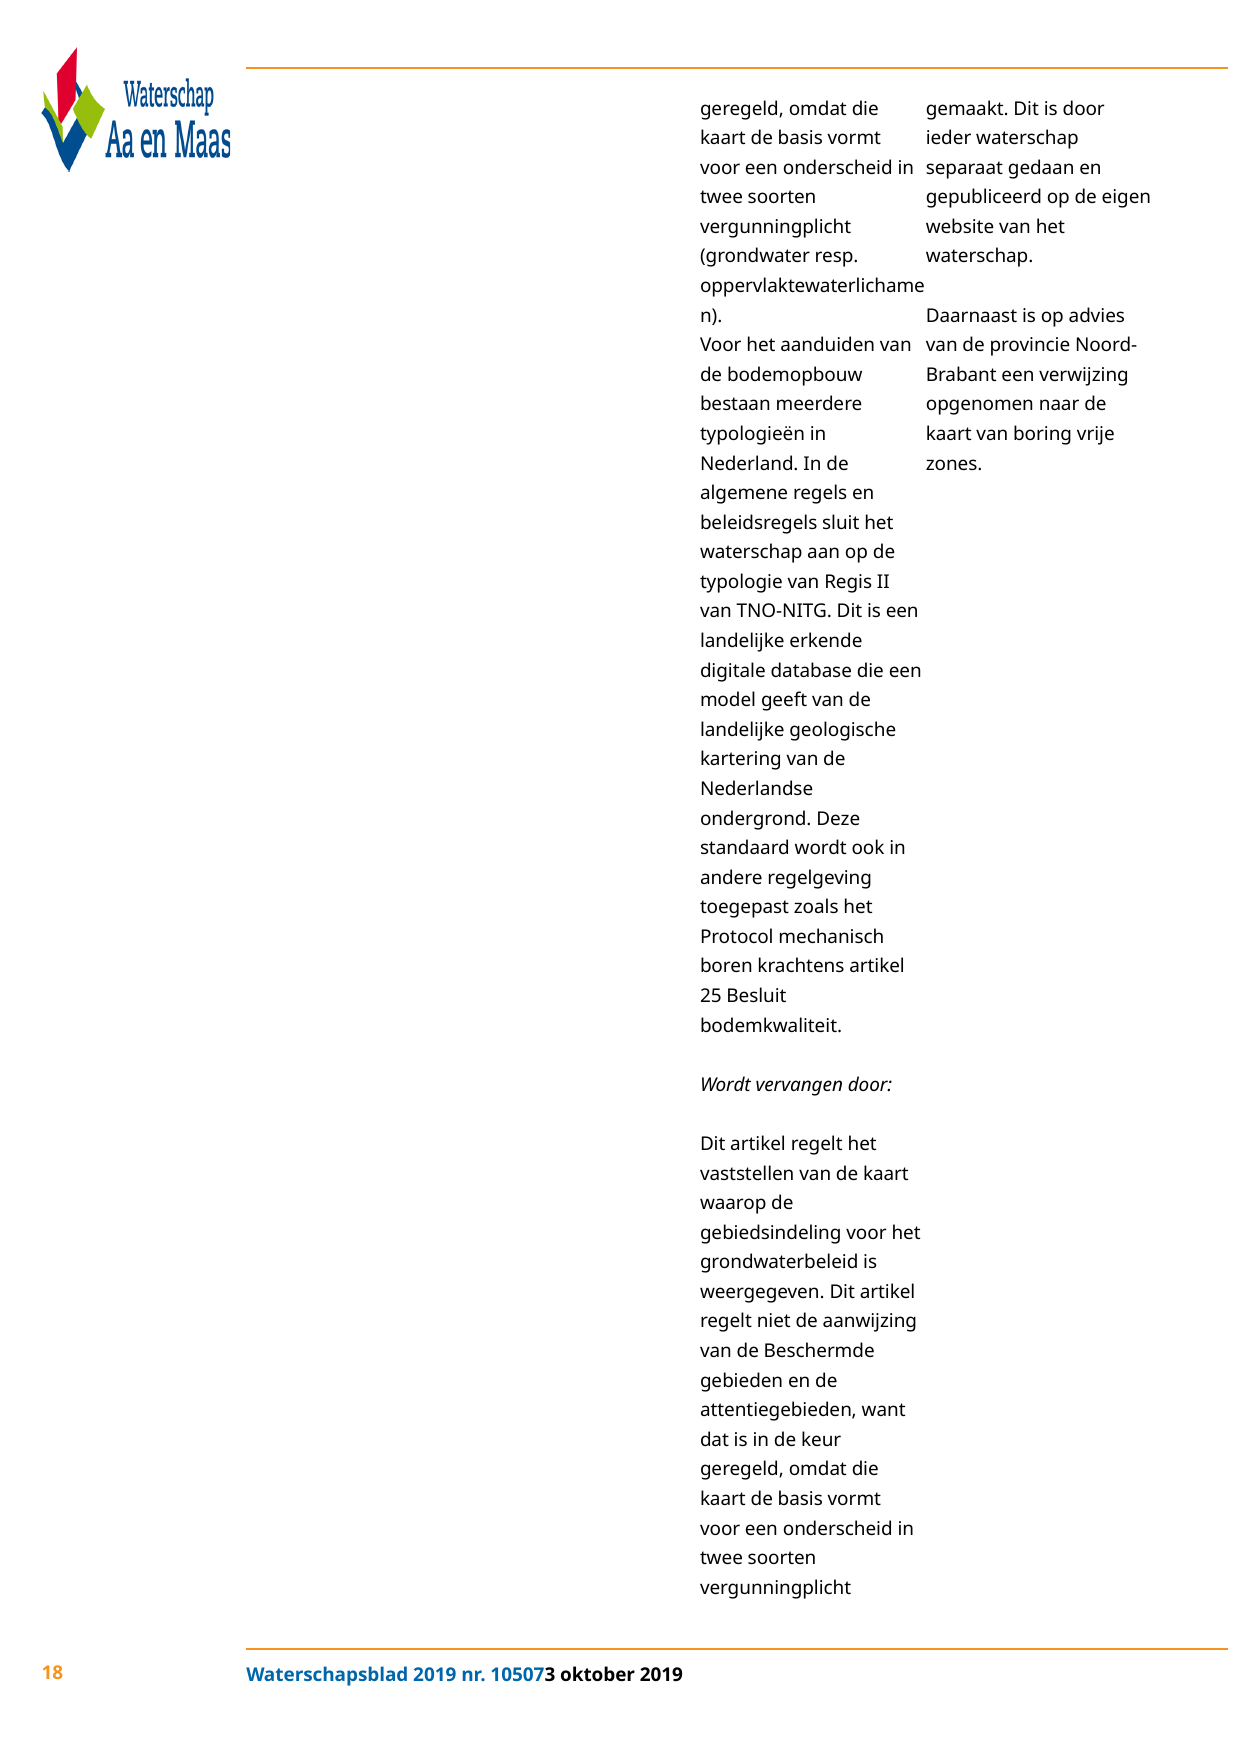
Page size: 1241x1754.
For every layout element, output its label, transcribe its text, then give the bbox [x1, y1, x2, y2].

table_cell [474, 95, 700, 1600]
picture [41, 47, 231, 172]
table_cell geregeld, omdat die kaart de basis vormt voor een onderscheid in twee soorten vergunningplicht (grondwater resp. oppervlaktewaterlichamen). Voor het aanduiden van de bodemopbouw bestaan meerdere typologieën in Nederland. In de algemene regels en beleidsregels sluit het waterschap aan op de typologie van Regis II van TNO-NITG. Dit is een landelijke erkende digitale database die een model geeft van de landelijke geologische kartering van de Nederlandse ondergrond. Deze standaard wordt ook in andere regelgeving toegepast zoals het Protocol mechanisch boren krachtens artikel 25 Besluit bodemkwaliteit. Wordt vervangen door: Dit artikel regelt het vaststellen van de kaart waarop de gebiedsindeling voor het grondwaterbeleid is weergegeven. Dit artikel regelt niet de aanwijzing van de Beschermde gebieden en de attentiegebieden, want dat is in de keur geregeld, omdat die kaart de basis vormt voor een onderscheid in twee soorten vergunningplicht [700, 95, 926, 1600]
table_cell gemaakt. Dit is door ieder waterschap separaat gedaan en gepubliceerd op de eigen website van het waterschap. Daarnaast is op advies van de provincie Noord-Brabant een verwijzing opgenomen naar de kaart van boring vrije zones. [926, 95, 1152, 1600]
table_cell [248, 95, 474, 1600]
